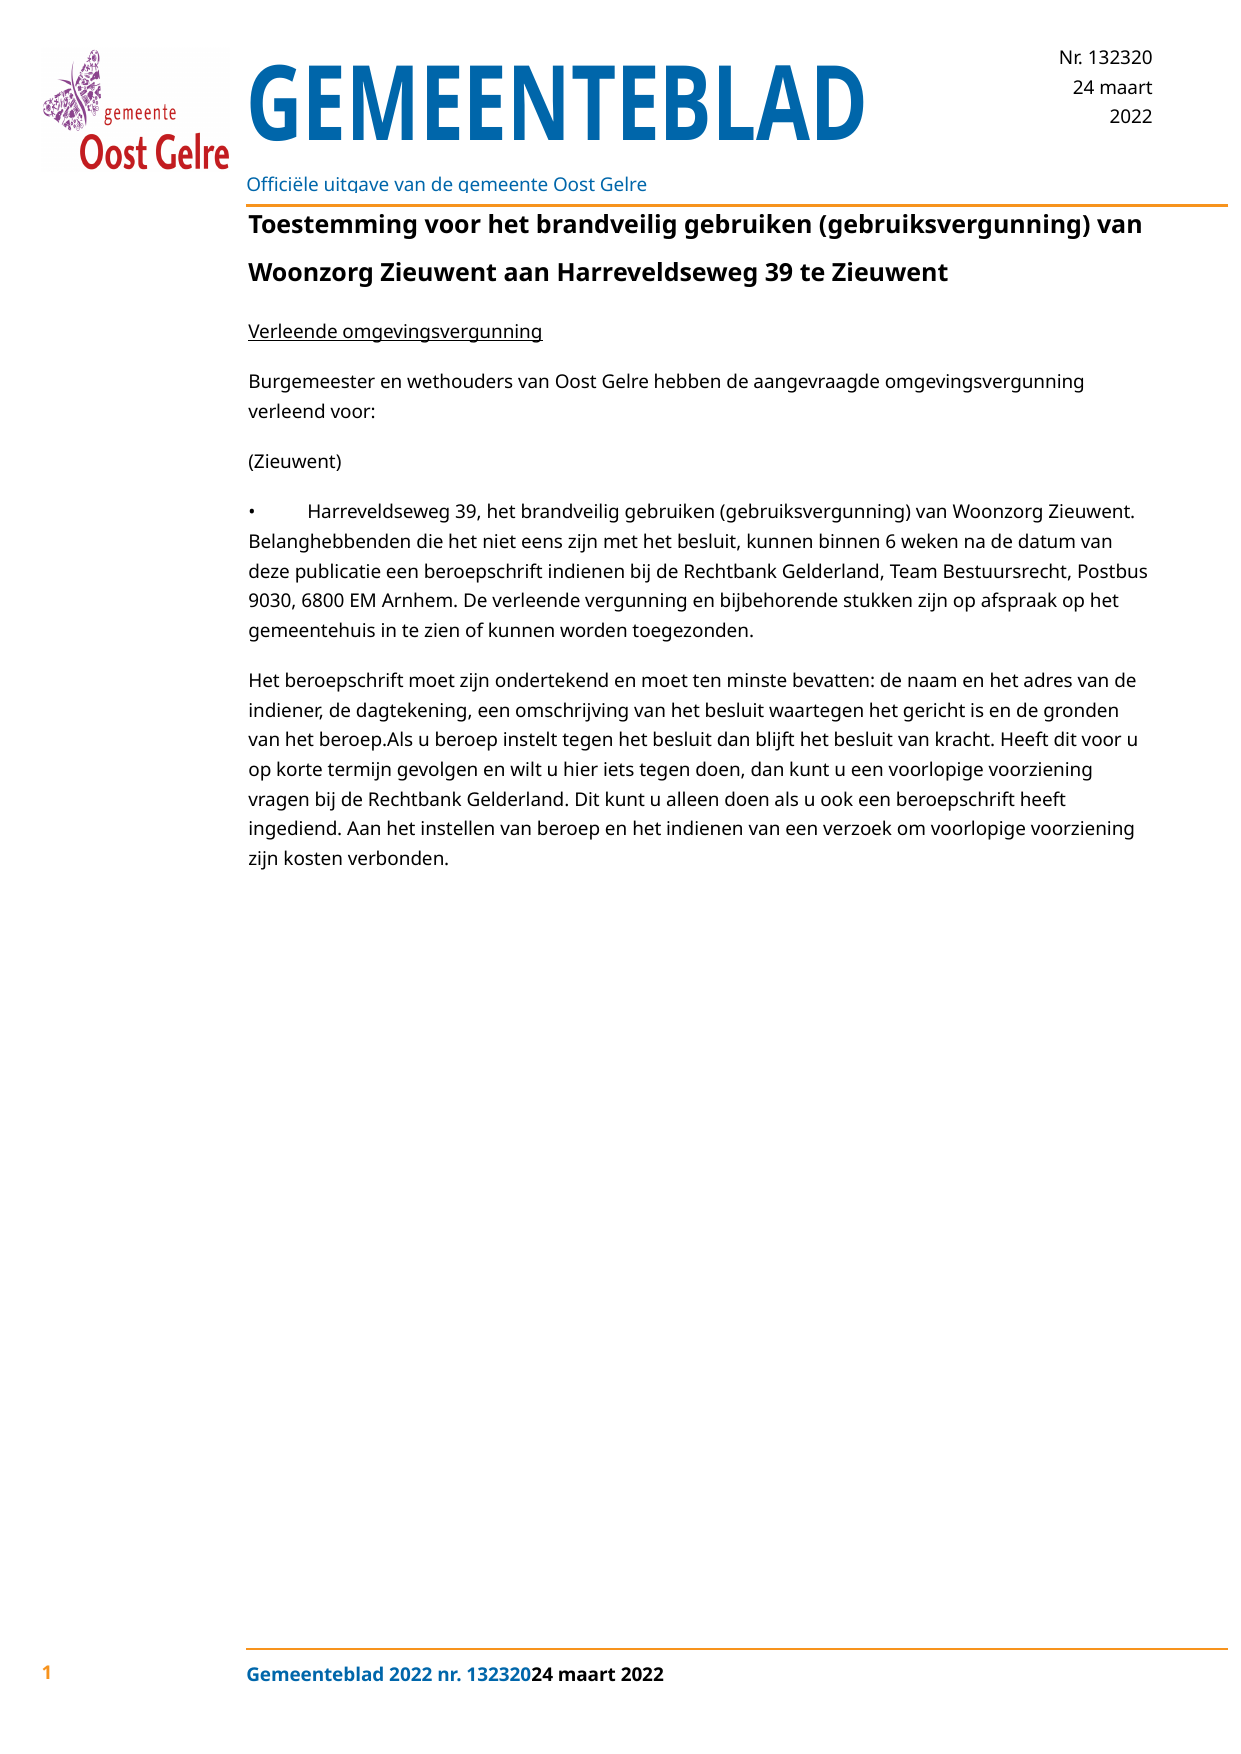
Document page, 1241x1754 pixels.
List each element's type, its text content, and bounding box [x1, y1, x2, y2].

text Het beroepschrift moet zijn ondertekend en moet ten minste bevatten: de naam en het adres van de indiener, de dagtekening, een omschrijving van het besluit waartegen het gericht is en de gronden van het beroep.Als u beroep instelt tegen het besluit dan blijft het besluit van kracht. Heeft dit voor u op korte termijn gevolgen en wilt u hier iets tegen doen, dan kunt u een voorlopige voorziening vragen bij de Rechtbank Gelderland. Dit kunt u alleen doen als u ook een beroepschrift heeft ingediend. Aan het instellen van beroep en het indienen van een verzoek om voorlopige voorziening zijn kosten verbonden. [248, 667, 1152, 871]
text Toestemming voor het brandveilig gebruiken (gebruiksvergunning) van Woonzorg Zieuwent aan Harreveldseweg 39 te Zieuwent [248, 207, 1152, 288]
text (Zieuwent) [248, 448, 1152, 474]
picture [41, 47, 231, 172]
text Belanghebbenden die het niet eens zijn met het besluit, kunnen binnen 6 weken na de datum van deze publicatie een beroepschrift indienen bij de Rechtbank Gelderland, Team Bestuursrecht, Postbus 9030, 6800 EM Arnhem. De verleende vergunning en bijbehorende stukken zijn op afspraak op het gemeentehuis in te zien of kunnen worden toegezonden. [248, 528, 1152, 643]
text Verleende omgevingsvergunning [248, 318, 1152, 344]
list Harreveldseweg 39, het brandveilig gebruiken (gebruiksvergunning) van Woonzorg Zieuwent. [248, 499, 1152, 524]
text Burgemeester en wethouders van Oost Gelre hebben de aangevraagde omgevingsvergunning verleend voor: [248, 368, 1152, 424]
